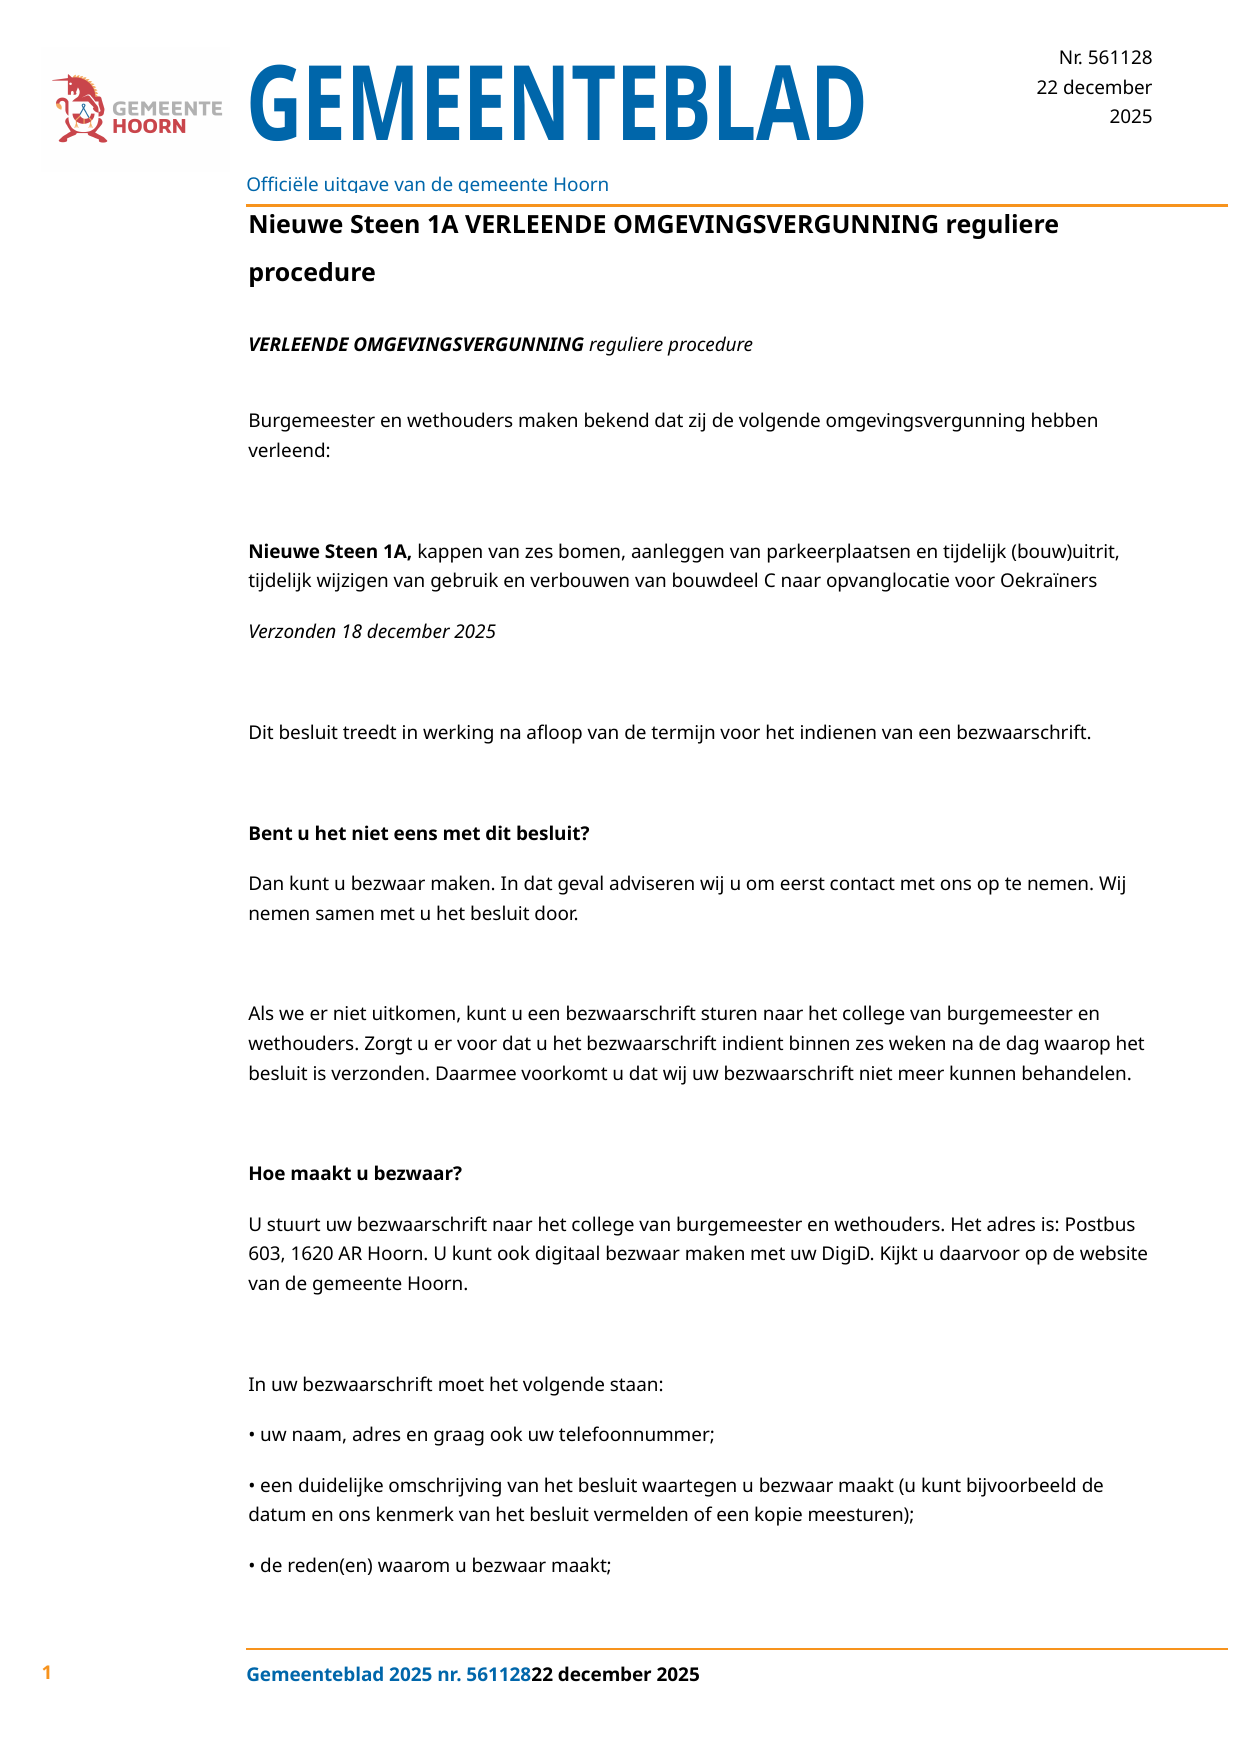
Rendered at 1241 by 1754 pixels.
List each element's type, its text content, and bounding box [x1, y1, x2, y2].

text • uw naam, adres en graag ook uw telefoonnummer; [248, 1421, 1152, 1447]
text Bent u het niet eens met dit besluit? [248, 820, 1152, 845]
text Nieuwe Steen 1A, kappen van zes bomen, aanleggen van parkeerplaatsen en tijdelijk (bouw)uitrit, tijdelijk wijzigen van gebruik en verbouwen van bouwdeel C naar opvanglocatie voor Oekraïners [248, 538, 1152, 593]
text Hoe maakt u bezwaar? [248, 1161, 1152, 1186]
text U stuurt uw bezwaarschrift naar het college van burgemeester en wethouders. Het adres is: Postbus 603, 1620 AR Hoorn. U kunt ook digitaal bezwaar maken met uw DigiD. Kijkt u daarvoor op de website van de gemeente Hoorn. [248, 1211, 1152, 1296]
text Burgemeester en wethouders maken bekend dat zij de volgende omgevingsvergunning hebben verleend: [248, 408, 1152, 463]
text In uw bezwaarschrift moet het volgende staan: [248, 1371, 1152, 1397]
text • de reden(en) waarom u bezwaar maakt; [248, 1552, 1152, 1577]
text Dan kunt u bezwaar maken. In dat geval adviseren wij u om eerst contact met ons op te nemen. Wij nemen samen met u het besluit door. [248, 870, 1152, 925]
text Nieuwe Steen 1A VERLEENDE OMGEVINGSVERGUNNING reguliere procedure [248, 207, 1152, 288]
text VERLEENDE OMGEVINGSVERGUNNING reguliere procedure [248, 331, 1152, 357]
text Dit besluit treedt in werking na afloop van de termijn voor het indienen van een bezwaarschrift. [248, 719, 1152, 744]
text Verzonden 18 december 2025 [248, 618, 1152, 644]
picture [41, 47, 231, 172]
text • een duidelijke omschrijving van het besluit waartegen u bezwaar maakt (u kunt bijvoorbeeld de datum en ons kenmerk van het besluit vermelden of een kopie meesturen); [248, 1472, 1152, 1527]
text Als we er niet uitkomen, kunt u een bezwaarschrift sturen naar het college van burgemeester en wethouders. Zorgt u er voor dat u het bezwaarschrift indient binnen zes weken na de dag waarop het besluit is verzonden. Daarmee voorkomt u dat wij uw bezwaarschrift niet meer kunnen behandelen. [248, 1001, 1152, 1085]
